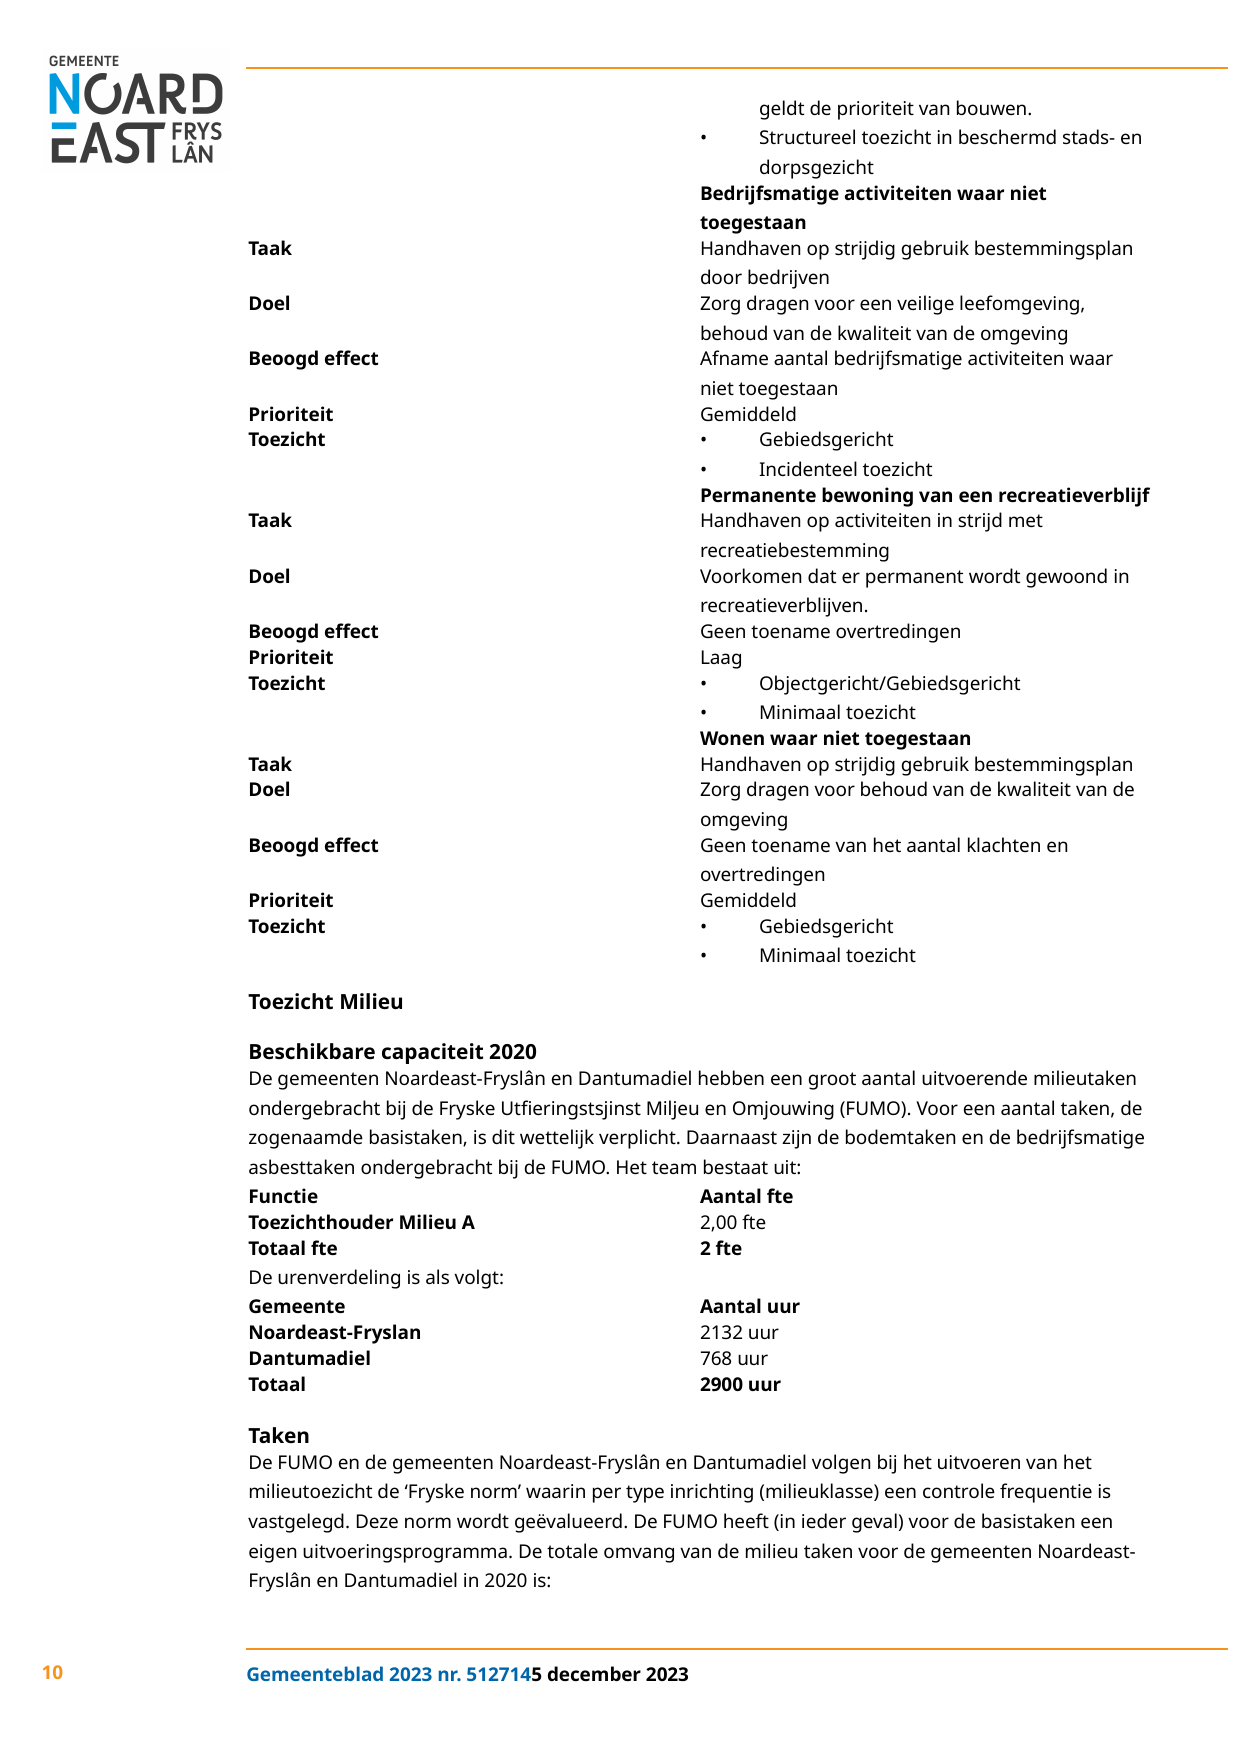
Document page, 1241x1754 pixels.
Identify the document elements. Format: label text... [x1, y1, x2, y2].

table_cell Gemiddeld [700, 887, 1152, 913]
table_cell Zorg dragen voor een veilige leefomgeving, behoud van de kwaliteit van de omgeving [700, 290, 1152, 346]
table_cell Toezicht [248, 670, 700, 725]
table_cell Geen toename van het aantal klachten en overtredingen [700, 832, 1152, 887]
table_cell Gebiedsgericht Incidenteel toezicht [700, 427, 1152, 482]
table_cell Handhaven op strijdig gebruik bestemmingsplan [700, 751, 1152, 777]
table_cell Beoogd effect [248, 832, 700, 887]
table_cell 768 uur [700, 1345, 1152, 1371]
table_cell Beoogd effect [248, 618, 700, 644]
table_cell Doel [248, 777, 700, 832]
text De gemeenten Noardeast-Fryslân en Dantumadiel hebben een groot aantal uitvoerende milieutaken ondergebracht bij de Fryske Utfieringstsjinst Miljeu en Omjouwing (FUMO). Voor een aantal taken, de zogenaamde basistaken, is dit wettelijk verplicht. Daarnaast zijn de bodemtaken en de bedrijfsmatige asbesttaken ondergebracht bij de FUMO. Het team bestaat uit: [248, 1065, 1152, 1180]
text De FUMO en de gemeenten Noardeast-Fryslân en Dantumadiel volgen bij het uitvoeren van het milieutoezicht de ‘Fryske norm’ waarin per type inrichting (milieuklasse) een controle frequentie is vastgelegd. Deze norm wordt geëvalueerd. De FUMO heeft (in ieder geval) voor de basistaken een eigen uitvoeringsprogramma. De totale omvang van de milieu taken voor de gemeenten Noardeast-Fryslân en Dantumadiel in 2020 is: [248, 1449, 1152, 1593]
table_header Gemeente [248, 1294, 700, 1319]
table_cell [248, 180, 700, 235]
table_cell 2132 uur [700, 1320, 1152, 1345]
text De urenverdeling is als volgt: [248, 1264, 1152, 1290]
table_cell Handhaven op activiteiten in strijd met recreatiebestemming [700, 508, 1152, 563]
text Taken [248, 1421, 1152, 1449]
table_cell Gemiddeld [700, 401, 1152, 427]
table_cell Afname aantal bedrijfsmatige activiteiten waar niet toegestaan [700, 346, 1152, 401]
table_cell 2,00 fte [700, 1209, 1152, 1235]
table_cell Zorg dragen voor behoud van de kwaliteit van de omgeving [700, 777, 1152, 832]
table_cell Voorkomen dat er permanent wordt gewoond in recreatieverblijven. [700, 563, 1152, 618]
table_cell Permanente bewoning van een recreatieverblijf [700, 482, 1152, 508]
table_cell Doel [248, 290, 700, 346]
table_cell Wonen waar niet toegestaan [700, 725, 1152, 751]
table_cell Prioriteit [248, 887, 700, 913]
table_header Aantal fte [700, 1184, 1152, 1209]
picture [41, 47, 231, 172]
table_cell Prioriteit [248, 644, 700, 670]
table_cell Totaal [248, 1371, 700, 1397]
table_cell Prioriteit [248, 401, 700, 427]
text Toezicht Milieu [248, 987, 1152, 1016]
table_header Functie [248, 1184, 700, 1209]
table_cell Toezicht [248, 913, 700, 968]
table_cell Taak [248, 508, 700, 563]
table_cell 2900 uur [700, 1371, 1152, 1397]
table_cell Gebiedsgericht Minimaal toezicht [700, 913, 1152, 968]
table_cell 2 fte [700, 1235, 1152, 1261]
table_cell Noardeast-Fryslan [248, 1320, 700, 1345]
table_cell [248, 725, 700, 751]
table_cell Bedrijfsmatige activiteiten waar niet toegestaan [700, 180, 1152, 235]
table_cell Dantumadiel [248, 1345, 700, 1371]
table_cell Toezicht [248, 427, 700, 482]
table_cell Beoogd effect [248, 346, 700, 401]
table_cell Toezichthouder Milieu A [248, 1209, 700, 1235]
table_cell Doel [248, 563, 700, 618]
table_cell Taak [248, 751, 700, 777]
table_cell Totaal fte [248, 1235, 700, 1261]
text Beschikbare capaciteit 2020 [248, 1037, 1152, 1065]
table_cell [248, 95, 700, 180]
table_cell [248, 482, 700, 508]
table_cell Laag [700, 644, 1152, 670]
table_cell Handhaven op strijdig gebruik bestemmingsplan door bedrijven [700, 235, 1152, 290]
table_cell Taak [248, 235, 700, 290]
table_cell Objectgericht/Gebiedsgericht Minimaal toezicht [700, 670, 1152, 725]
table_cell geldt de prioriteit van bouwen. Structureel toezicht in beschermd stads- en dorpsgezicht [700, 95, 1152, 180]
table_cell Geen toename overtredingen [700, 618, 1152, 644]
table_header Aantal uur [700, 1294, 1152, 1319]
